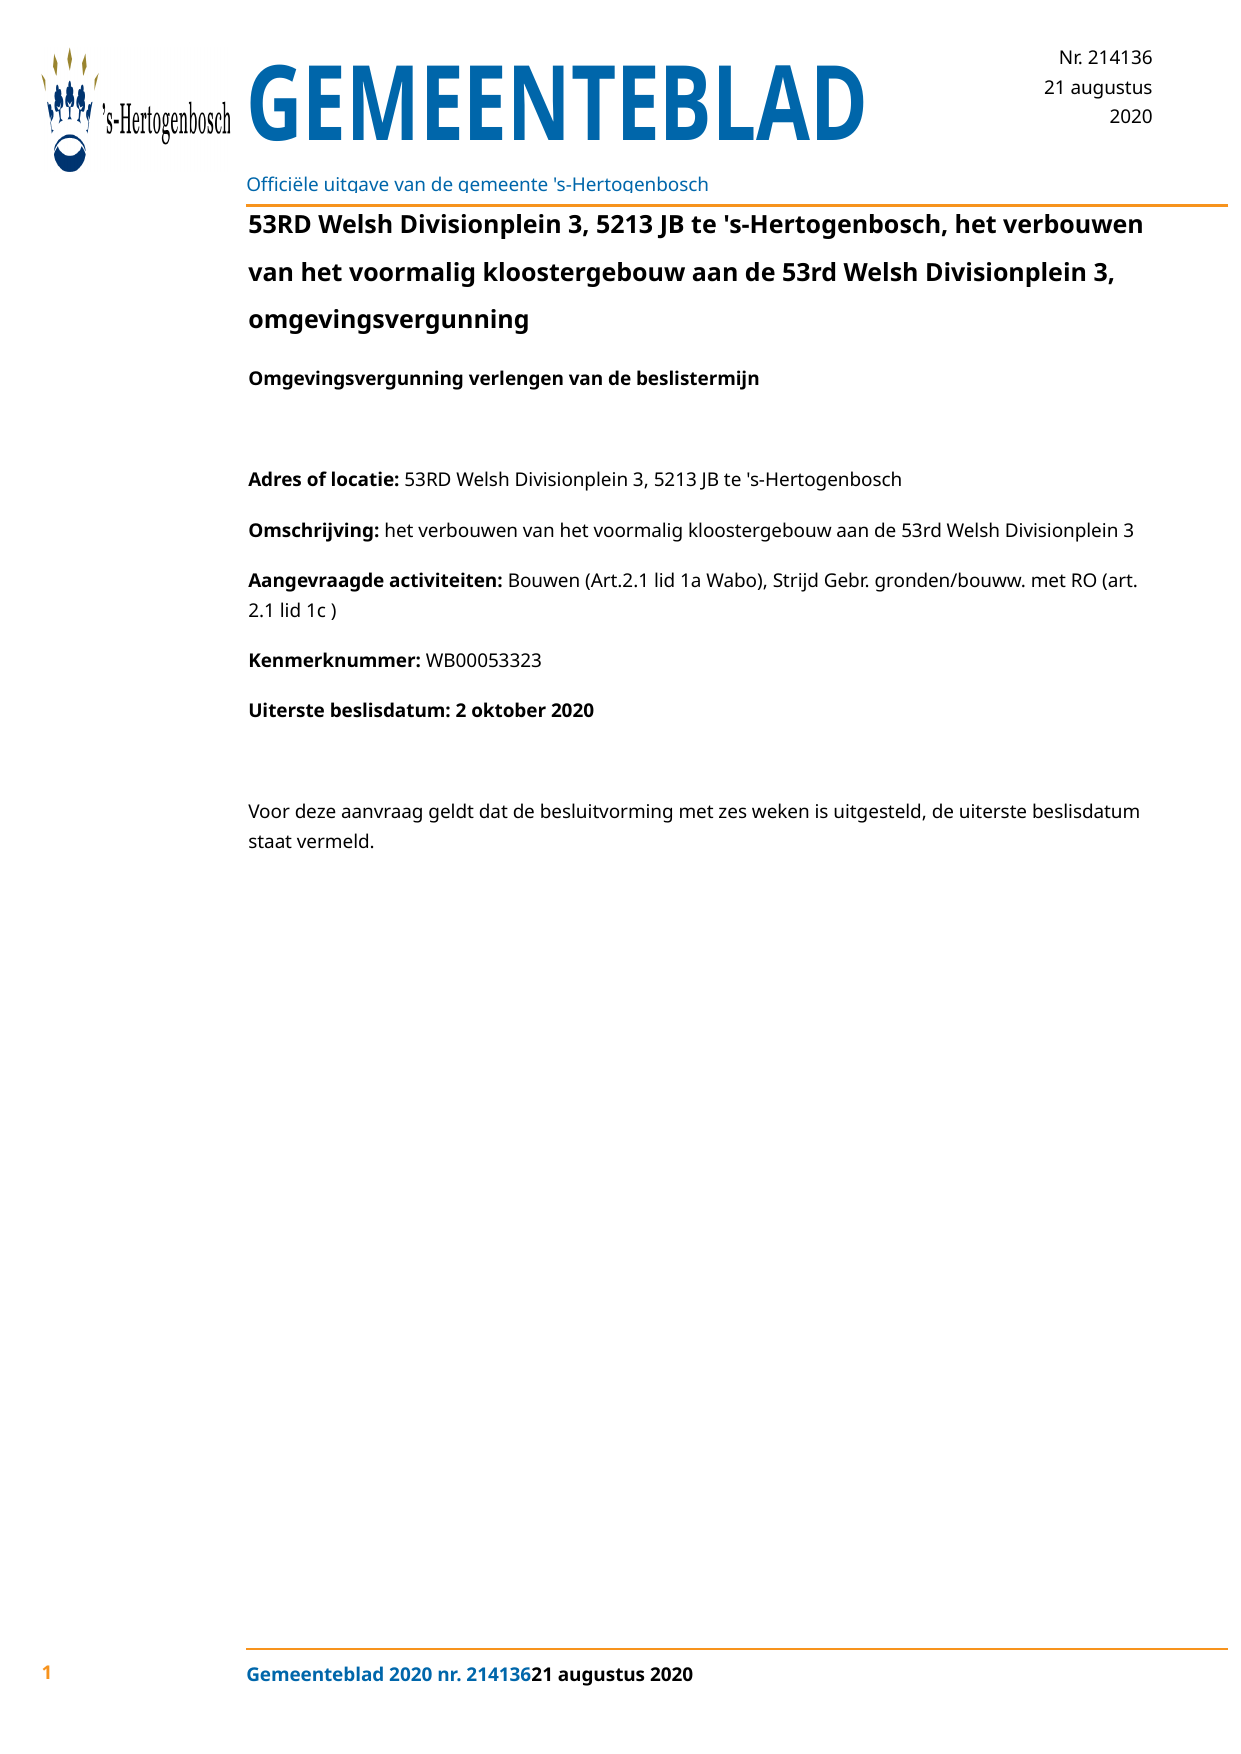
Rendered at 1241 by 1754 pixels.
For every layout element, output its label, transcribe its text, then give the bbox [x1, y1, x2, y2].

picture [41, 47, 231, 172]
text Adres of locatie: 53RD Welsh Divisionplein 3, 5213 JB te 's-Hertogenbosch [248, 466, 1152, 492]
text Omgevingsvergunning verlengen van de beslistermijn [248, 366, 1152, 391]
text 53RD Welsh Divisionplein 3, 5213 JB te 's-Hertogenbosch, het verbouwen van het voormalig kloostergebouw aan de 53rd Welsh Divisionplein 3, omgevingsvergunning [248, 207, 1152, 336]
text Omschrijving: het verbouwen van het voormalig kloostergebouw aan de 53rd Welsh Divisionplein 3 [248, 517, 1152, 542]
text Voor deze aanvraag geldt dat de besluitvorming met zes weken is uitgesteld, de uiterste beslisdatum staat vermeld. [248, 798, 1152, 854]
text Uiterste beslisdatum: 2 oktober 2020 [248, 698, 1152, 723]
text Aangevraagde activiteiten: Bouwen (Art.2.1 lid 1a Wabo), Strijd Gebr. gronden/bouww. met RO (art. 2.1 lid 1c ) [248, 567, 1152, 622]
text Kenmerknummer: WB00053323 [248, 647, 1152, 673]
